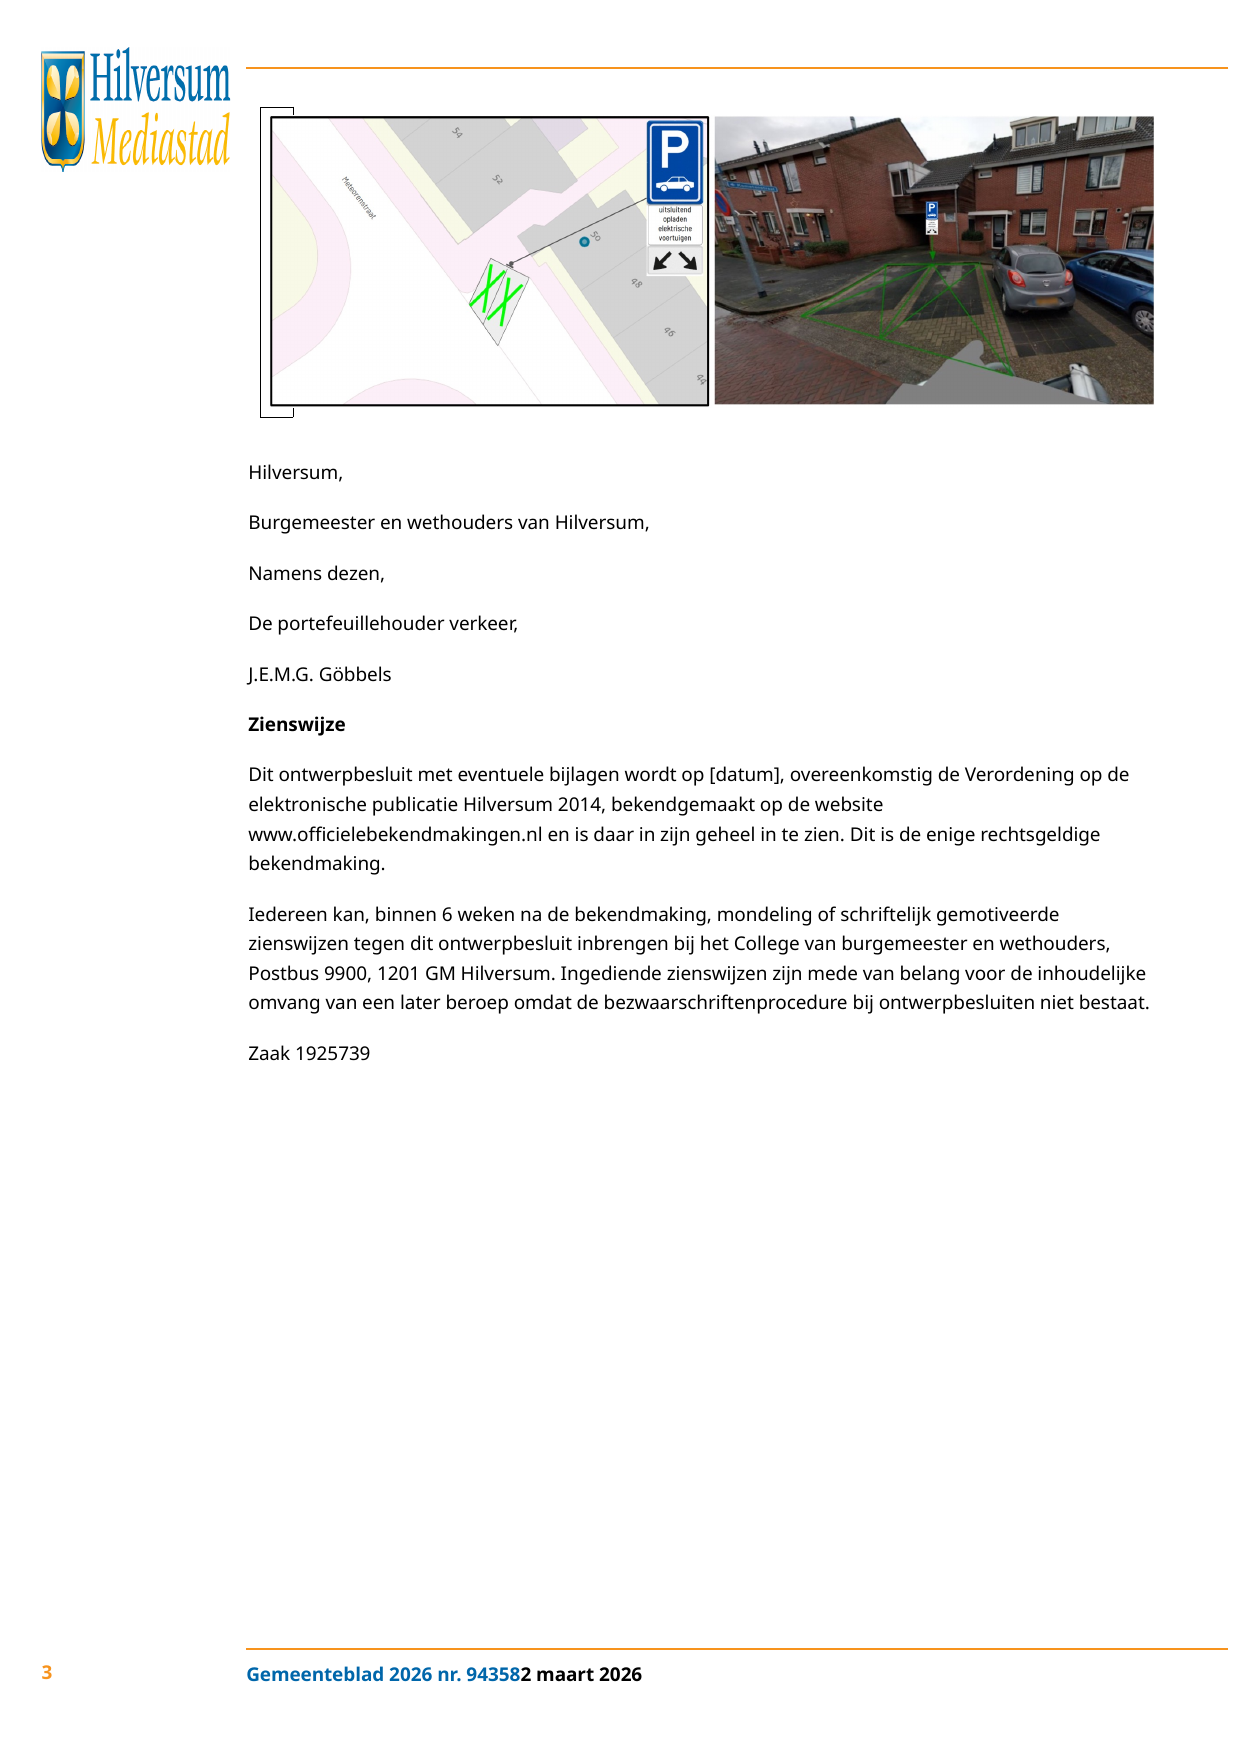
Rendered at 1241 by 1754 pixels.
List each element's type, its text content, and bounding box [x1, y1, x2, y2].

text Zienswijze [248, 711, 1152, 737]
text J.E.M.G. Göbbels [248, 661, 1152, 686]
text Burgemeester en wethouders van Hilversum, [248, 509, 1152, 535]
picture [268, 115, 1155, 408]
text Zaak 1925739 [248, 1040, 1152, 1066]
text De portefeuillehouder verkeer, [248, 610, 1152, 636]
text Namens dezen, [248, 560, 1152, 586]
text Dit ontwerpbesluit met eventuele bijlagen wordt op [datum], overeenkomstig de Verordening op de elektronische publicatie Hilversum 2014, bekendgemaakt op de website www.officielebekendmakingen.nl en is daar in zijn geheel in te zien. Dit is de enige rechtsgeldige bekendmaking. [248, 762, 1152, 876]
text Hilversum, [248, 459, 1152, 485]
picture [41, 47, 231, 172]
text Iedereen kan, binnen 6 weken na de bekendmaking, mondeling of schriftelijk gemotiveerde zienswijzen tegen dit ontwerpbesluit inbrengen bij het College van burgemeester en wethouders, Postbus 9900, 1201 GM Hilversum. Ingediende zienswijzen zijn mede van belang voor de inhoudelijke omvang van een later beroep omdat de bezwaarschriftenprocedure bij ontwerpbesluiten niet bestaat. [248, 901, 1152, 1015]
